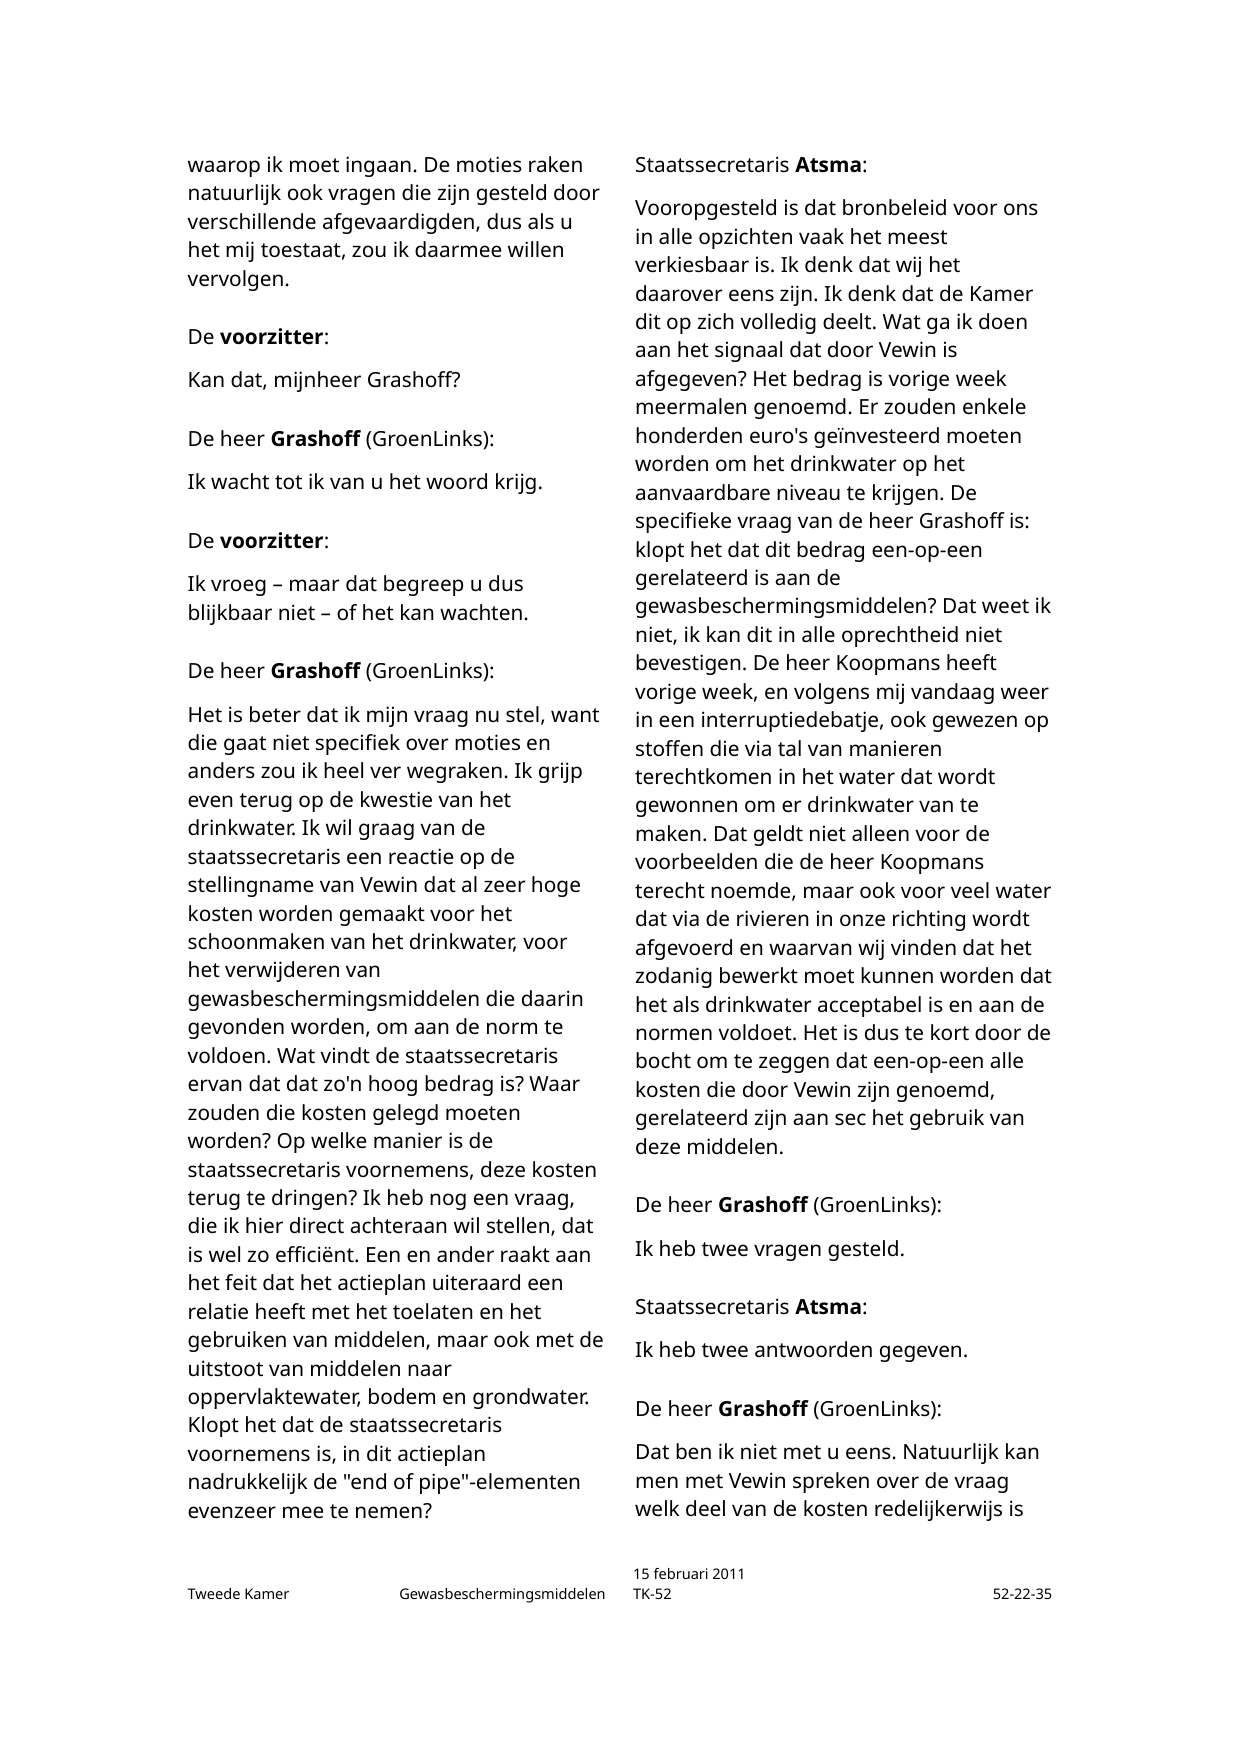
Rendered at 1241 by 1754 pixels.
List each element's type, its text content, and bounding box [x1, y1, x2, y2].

text Het is beter dat ik mijn vraag nu stel, want die gaat niet specifiek over moties en anders zou ik heel ver wegraken. Ik grijp even terug op de kwestie van het drinkwater. Ik wil graag van de staatssecretaris een reactie op de stellingname van Vewin dat al zeer hoge kosten worden gemaakt voor het schoonmaken van het drinkwater, voor het verwijderen van gewasbeschermingsmiddelen die daarin gevonden worden, om aan de norm te voldoen. Wat vindt de staatssecretaris ervan dat dat zo'n hoog bedrag is? Waar zouden die kosten gelegd moeten worden? Op welke manier is de staatssecretaris voornemens, deze kosten terug te dringen? Ik heb nog een vraag, die ik hier direct achteraan wil stellen, dat is wel zo efficiënt. Een en ander raakt aan het feit dat het actieplan uiteraard een relatie heeft met het toelaten en het gebruiken van middelen, maar ook met de uitstoot van middelen naar oppervlaktewater, bodem en grondwater. Klopt het dat de staatssecretaris voornemens is, in dit actieplan nadrukkelijk de "end of pipe"-elementen evenzeer mee te nemen? [187, 700, 605, 1524]
text Vooropgesteld is dat bronbeleid voor ons in alle opzichten vaak het meest verkiesbaar is. Ik denk dat wij het daarover eens zijn. Ik denk dat de Kamer dit op zich volledig deelt. Wat ga ik doen aan het signaal dat door Vewin is afgegeven? Het bedrag is vorige week meermalen genoemd. Er zouden enkele honderden euro's geïnvesteerd moeten worden om het drinkwater op het aanvaardbare niveau te krijgen. De specifieke vraag van de heer Grashoff is: klopt het dat dit bedrag een-op-een gerelateerd is aan de gewasbeschermingsmiddelen? Dat weet ik niet, ik kan dit in alle oprechtheid niet bevestigen. De heer Koopmans heeft vorige week, en volgens mij vandaag weer in een interruptiedebatje, ook gewezen op stoffen die via tal van manieren terechtkomen in het water dat wordt gewonnen om er drinkwater van te maken. Dat geldt niet alleen voor de voorbeelden die de heer Koopmans terecht noemde, maar ook voor veel water dat via de rivieren in onze richting wordt afgevoerd en waarvan wij vinden dat het zodanig bewerkt moet kunnen worden dat het als drinkwater acceptabel is en aan de normen voldoet. Het is dus te kort door de bocht om te zeggen dat een-op-een alle kosten die door Vewin zijn genoemd, gerelateerd zijn aan sec het gebruik van deze middelen. [635, 193, 1053, 1160]
text De voorzitter: [187, 322, 605, 351]
text De heer Grashoff (GroenLinks): [187, 656, 605, 685]
text Kan dat, mijnheer Grashoff? [187, 366, 605, 394]
text De heer Grashoff (GroenLinks): [187, 424, 605, 452]
text Ik vroeg – maar dat begreep u dus blijkbaar niet – of het kan wachten. [187, 569, 605, 626]
text De heer Grashoff (GroenLinks): [635, 1190, 1053, 1219]
text De heer Grashoff (GroenLinks): [635, 1394, 1053, 1422]
text Staatssecretaris Atsma: [635, 1292, 1053, 1321]
text waarop ik moet ingaan. De moties raken natuurlijk ook vragen die zijn gesteld door verschillende afgevaardigden, dus als u het mij toestaat, zou ik daarmee willen vervolgen. [187, 150, 605, 292]
text Staatssecretaris Atsma: [635, 150, 1053, 178]
text Ik heb twee vragen gesteld. [635, 1234, 1053, 1262]
text Ik heb twee antwoorden gegeven. [635, 1336, 1053, 1364]
text De voorzitter: [187, 526, 605, 554]
text Ik wacht tot ik van u het woord krijg. [187, 467, 605, 496]
text Dat ben ik niet met u eens. Natuurlijk kan men met Vewin spreken over de vraag welk deel van de kosten redelijkerwijs is [635, 1437, 1053, 1523]
